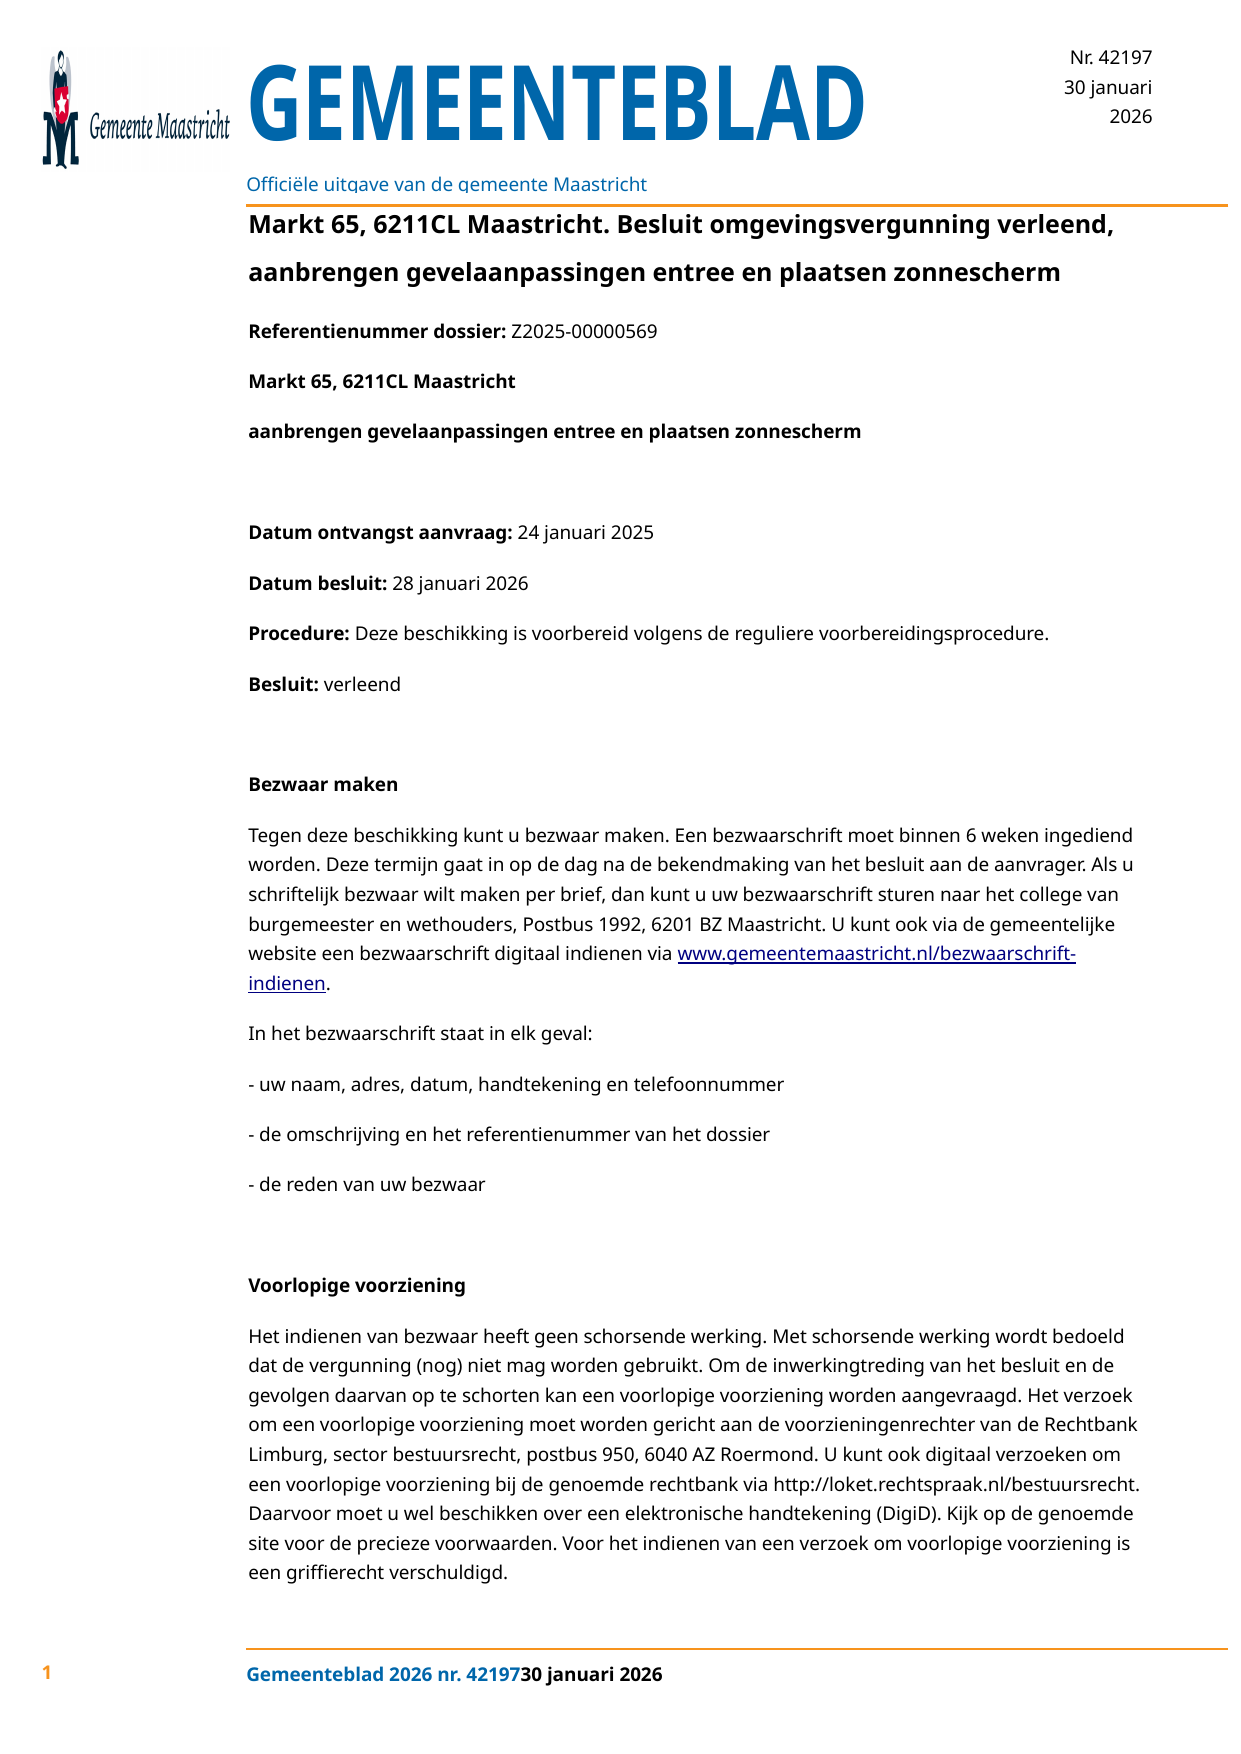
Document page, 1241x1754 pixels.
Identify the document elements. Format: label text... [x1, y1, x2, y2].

text Procedure: Deze beschikking is voorbereid volgens de reguliere voorbereidingsprocedure. [248, 620, 1152, 646]
text - uw naam, adres, datum, handtekening en telefoonnummer [248, 1071, 1152, 1097]
text Datum ontvangst aanvraag: 24 januari 2025 [248, 519, 1152, 545]
text - de omschrijving en het referentienummer van het dossier [248, 1121, 1152, 1147]
text Datum besluit: 28 januari 2026 [248, 570, 1152, 596]
text Markt 65, 6211CL Maastricht [248, 368, 1152, 394]
text Markt 65, 6211CL Maastricht. Besluit omgevingsvergunning verleend, aanbrengen gevelaanpassingen entree en plaatsen zonnescherm [248, 207, 1152, 288]
text In het bezwaarschrift staat in elk geval: [248, 1020, 1152, 1046]
text aanbrengen gevelaanpassingen entree en plaatsen zonnescherm [248, 419, 1152, 444]
picture [41, 47, 231, 172]
text Bezwaar maken [248, 772, 1152, 797]
text Tegen deze beschikking kunt u bezwaar maken. Een bezwaarschrift moet binnen 6 weken ingediend worden. Deze termijn gaat in op de dag na de bekendmaking van het besluit aan de aanvrager. Als u schriftelijk bezwaar wilt maken per brief, dan kunt u uw bezwaarschrift sturen naar het college van burgemeester en wethouders, Postbus 1992, 6201 BZ Maastricht. U kunt ook via de gemeentelijke website een bezwaarschrift digitaal indienen via www.gemeentemaastricht.nl/bezwaarschrift-indienen. [248, 822, 1152, 996]
text - de reden van uw bezwaar [248, 1172, 1152, 1197]
text Het indienen van bezwaar heeft geen schorsende werking. Met schorsende werking wordt bedoeld dat de vergunning (nog) niet mag worden gebruikt. Om de inwerkingtreding van het besluit en de gevolgen daarvan op te schorten kan een voorlopige voorziening worden aangevraagd. Het verzoek om een voorlopige voorziening moet worden gericht aan de voorzieningenrechter van de Rechtbank Limburg, sector bestuursrecht, postbus 950, 6040 AZ Roermond. U kunt ook digitaal verzoeken om een voorlopige voorziening bij de genoemde rechtbank via http://loket.rechtspraak.nl/bestuursrecht. Daarvoor moet u wel beschikken over een elektronische handtekening (DigiD). Kijk op de genoemde site voor de precieze voorwaarden. Voor het indienen van een verzoek om voorlopige voorziening is een griffierecht verschuldigd. [248, 1323, 1152, 1585]
text Voorlopige voorziening [248, 1272, 1152, 1298]
text Besluit: verleend [248, 671, 1152, 697]
text Referentienummer dossier: Z2025-00000569 [248, 318, 1152, 344]
